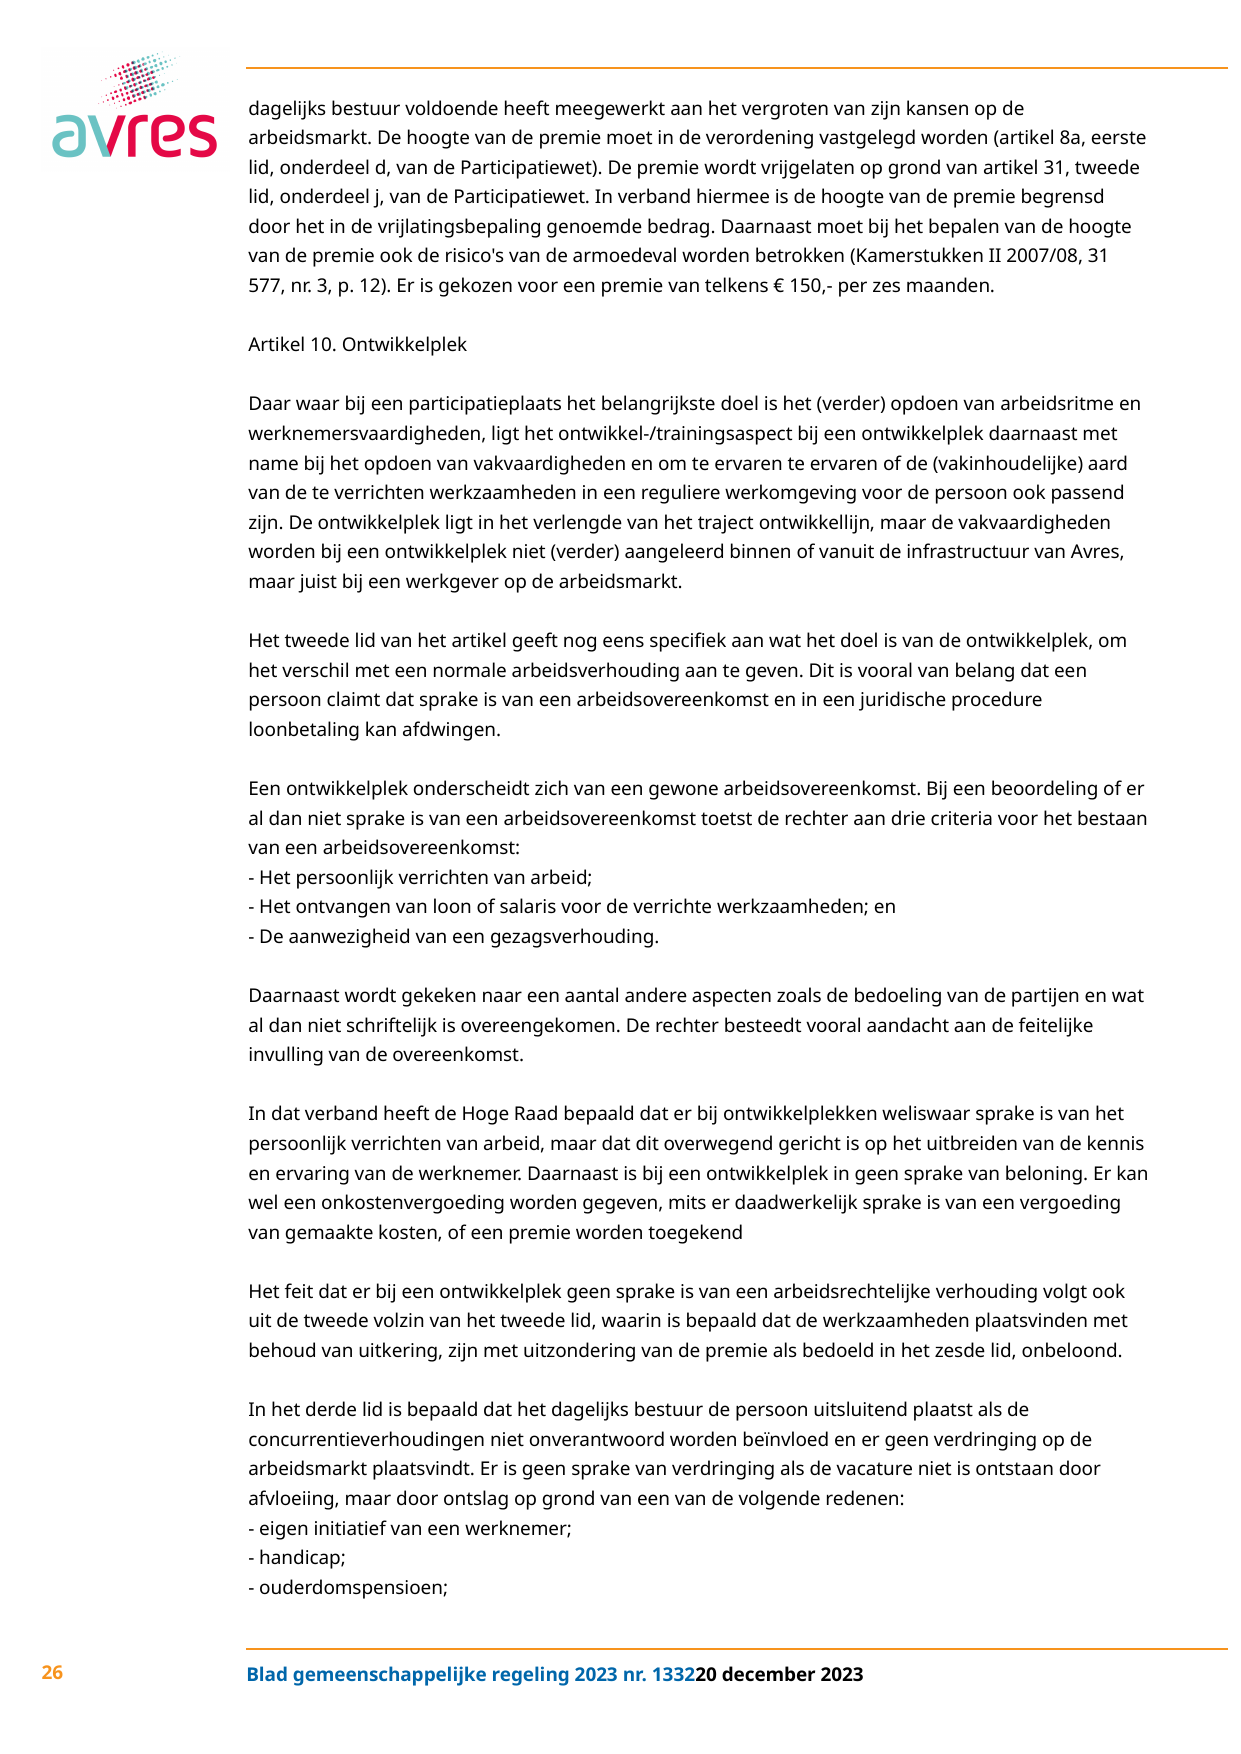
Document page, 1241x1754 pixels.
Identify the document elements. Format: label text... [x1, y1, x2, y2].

text In het derde lid is bepaald dat het dagelijks bestuur de persoon uitsluitend plaatst als de concurrentieverhoudingen niet onverantwoord worden beïnvloed en er geen verdringing op de arbeidsmarkt plaatsvindt. Er is geen sprake van verdringing als de vacature niet is ontstaan door afvloeiing, maar door ontslag op grond van een van de volgende redenen: [248, 1396, 1152, 1511]
text Daarnaast wordt gekeken naar een aantal andere aspecten zoals de bedoeling van de partijen en wat al dan niet schriftelijk is overeengekomen. De rechter besteedt vooral aandacht aan de feitelijke invulling van de overeenkomst. [248, 982, 1152, 1067]
text - ouderdomspensioen; [248, 1574, 1152, 1600]
picture [41, 47, 231, 172]
text - Het ontvangen van loon of salaris voor de verrichte werkzaamheden; en [248, 893, 1152, 919]
text - eigen initiatief van een werknemer; [248, 1515, 1152, 1541]
text dagelijks bestuur voldoende heeft meegewerkt aan het vergroten van zijn kansen op de arbeidsmarkt. De hoogte van de premie moet in de verordening vastgelegd worden (artikel 8a, eerste lid, onderdeel d, van de Participatiewet). De premie wordt vrijgelaten op grond van artikel 31, tweede lid, onderdeel j, van de Participatiewet. In verband hiermee is de hoogte van de premie begrensd door het in de vrijlatingsbepaling genoemde bedrag. Daarnaast moet bij het bepalen van de hoogte van de premie ook de risico's van de armoedeval worden betrokken (Kamerstukken II 2007/08, 31 577, nr. 3, p. 12). Er is gekozen voor een premie van telkens € 150,- per zes maanden. [248, 95, 1152, 298]
text Het feit dat er bij een ontwikkelplek geen sprake is van een arbeidsrechtelijke verhouding volgt ook uit de tweede volzin van het tweede lid, waarin is bepaald dat de werkzaamheden plaatsvinden met behoud van uitkering, zijn met uitzondering van de premie als bedoeld in het zesde lid, onbeloond. [248, 1278, 1152, 1363]
text - De aanwezigheid van een gezagsverhouding. [248, 923, 1152, 949]
text Het tweede lid van het artikel geeft nog eens specifiek aan wat het doel is van de ontwikkelplek, om het verschil met een normale arbeidsverhouding aan te geven. Dit is vooral van belang dat een persoon claimt dat sprake is van een arbeidsovereenkomst en in een juridische procedure loonbetaling kan afdwingen. [248, 627, 1152, 742]
text In dat verband heeft de Hoge Raad bepaald dat er bij ontwikkelplekken weliswaar sprake is van het persoonlijk verrichten van arbeid, maar dat dit overwegend gericht is op het uitbreiden van de kennis en ervaring van de werknemer. Daarnaast is bij een ontwikkelplek in geen sprake van beloning. Er kan wel een onkostenvergoeding worden gegeven, mits er daadwerkelijk sprake is van een vergoeding van gemaakte kosten, of een premie worden toegekend [248, 1101, 1152, 1245]
text Daar waar bij een participatieplaats het belangrijkste doel is het (verder) opdoen van arbeidsritme en werknemersvaardigheden, ligt het ontwikkel-/trainingsaspect bij een ontwikkelplek daarnaast met name bij het opdoen van vakvaardigheden en om te ervaren te ervaren of de (vakinhoudelijke) aard van de te verrichten werkzaamheden in een reguliere werkomgeving voor de persoon ook passend zijn. De ontwikkelplek ligt in het verlengde van het traject ontwikkellijn, maar de vakvaardigheden worden bij een ontwikkelplek niet (verder) aangeleerd binnen of vanuit de infrastructuur van Avres, maar juist bij een werkgever op de arbeidsmarkt. [248, 391, 1152, 594]
text Artikel 10. Ontwikkelplek [248, 331, 1152, 357]
text - handicap; [248, 1544, 1152, 1570]
text - Het persoonlijk verrichten van arbeid; [248, 864, 1152, 890]
text Een ontwikkelplek onderscheidt zich van een gewone arbeidsovereenkomst. Bij een beoordeling of er al dan niet sprake is van een arbeidsovereenkomst toetst de rechter aan drie criteria voor het bestaan van een arbeidsovereenkomst: [248, 775, 1152, 860]
